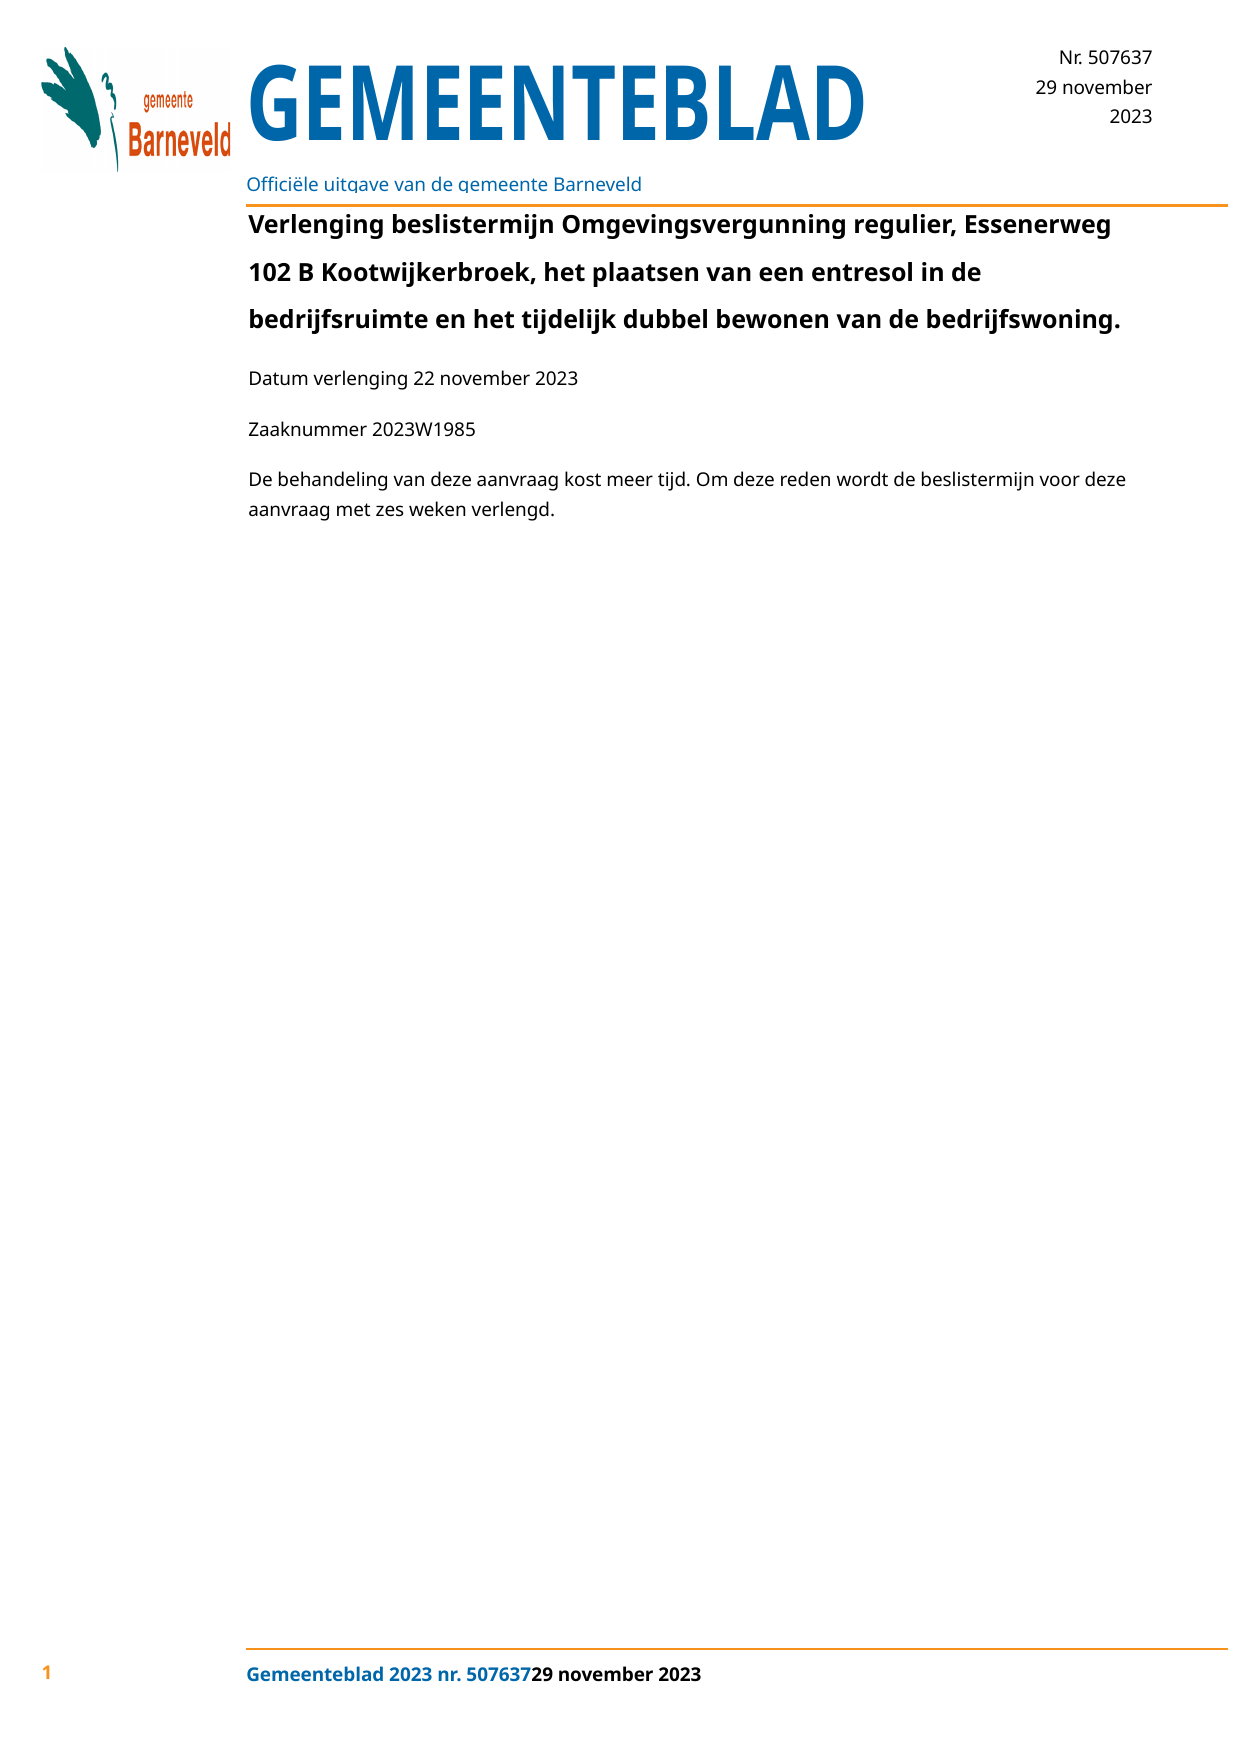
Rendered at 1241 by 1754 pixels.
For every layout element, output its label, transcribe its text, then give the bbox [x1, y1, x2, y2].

text Datum verlenging 22 november 2023 [248, 366, 1152, 391]
text Verlenging beslistermijn Omgevingsvergunning regulier, Essenerweg 102 B Kootwijkerbroek, het plaatsen van een entresol in de bedrijfsruimte en het tijdelijk dubbel bewonen van de bedrijfswoning. [248, 207, 1152, 336]
text De behandeling van deze aanvraag kost meer tijd. Om deze reden wordt de beslistermijn voor deze aanvraag met zes weken verlengd. [248, 466, 1152, 522]
text Zaaknummer 2023W1985 [248, 416, 1152, 442]
picture [41, 47, 231, 172]
